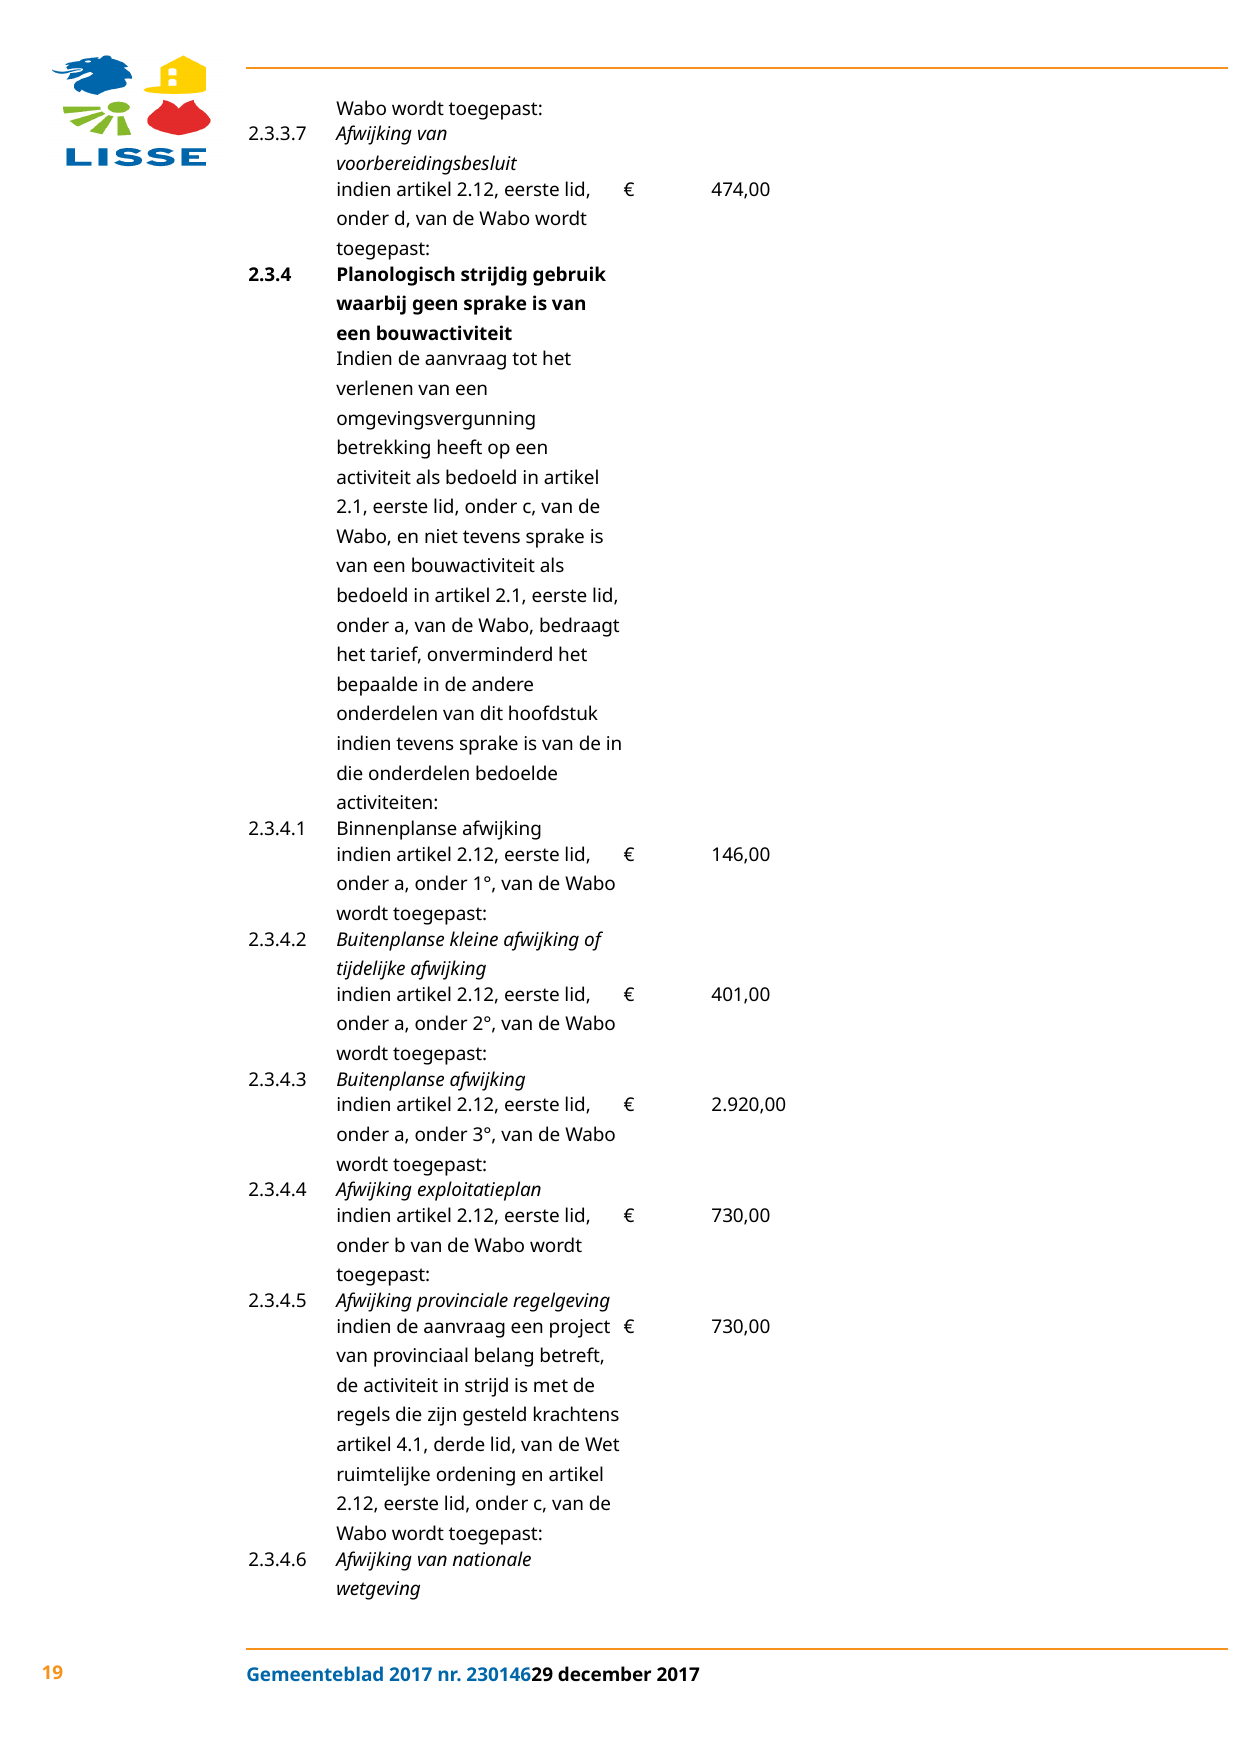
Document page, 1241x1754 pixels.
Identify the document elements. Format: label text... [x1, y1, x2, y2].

table_cell indien artikel 2.12, eerste lid, onder a, onder 3°, van de Wabo wordt toegepast: [336, 1092, 623, 1177]
table_cell Afwijking exploitatieplan [336, 1177, 623, 1202]
table_cell indien artikel 2.12, eerste lid, onder a, onder 2°, van de Wabo wordt toegepast: [336, 981, 623, 1066]
table_cell [623, 346, 711, 815]
table_cell [623, 261, 711, 346]
table_cell [248, 176, 336, 261]
table_cell 2.3.4.2 [248, 926, 336, 981]
table_cell 2.920,00 [711, 1092, 799, 1177]
table_cell 2.3.4 [248, 261, 336, 346]
table_cell Afwijking provinciale regelgeving [336, 1287, 623, 1313]
table_cell [623, 1546, 711, 1601]
table_cell [248, 95, 336, 121]
table_cell [248, 841, 336, 926]
table_cell € [623, 1202, 711, 1287]
table_cell [711, 1287, 799, 1313]
table_cell 2.3.4.5 [248, 1287, 336, 1313]
table_cell Buitenplanse afwijking [336, 1066, 623, 1092]
table_cell € [623, 176, 711, 261]
table_cell [711, 815, 799, 841]
table_cell 146,00 [711, 841, 799, 926]
table_cell [711, 95, 799, 121]
table_cell [623, 121, 711, 176]
table_cell [711, 926, 799, 981]
table_cell indien artikel 2.12, eerste lid, onder b van de Wabo wordt toegepast: [336, 1202, 623, 1287]
table_cell indien de aanvraag een project van provinciaal belang betreft, de activiteit in strijd is met de regels die zijn gesteld krachtens artikel 4.1, derde lid, van de Wet ruimtelijke ordening en artikel 2.12, eerste lid, onder c, van de Wabo wordt toegepast: [336, 1313, 623, 1546]
table_cell [248, 1092, 336, 1177]
table_cell [248, 981, 336, 1066]
table_cell Indien de aanvraag tot het verlenen van een omgevingsvergunning betrekking heeft op een activiteit als bedoeld in artikel 2.1, eerste lid, onder c, van de Wabo, en niet tevens sprake is van een bouwactiviteit als bedoeld in artikel 2.1, eerste lid, onder a, van de Wabo, bedraagt het tarief, onverminderd het bepaalde in de andere onderdelen van dit hoofdstuk indien tevens sprake is van de in die onderdelen bedoelde activiteiten: [336, 346, 623, 815]
table_cell Buitenplanse kleine afwijking of tijdelijke afwijking [336, 926, 623, 981]
picture [41, 47, 231, 172]
table_cell 730,00 [711, 1202, 799, 1287]
table_cell [711, 261, 799, 346]
table_cell 2.3.4.1 [248, 815, 336, 841]
table_cell indien artikel 2.12, eerste lid, onder a, onder 1°, van de Wabo wordt toegepast: [336, 841, 623, 926]
table_cell [711, 1066, 799, 1092]
table_cell 474,00 [711, 176, 799, 261]
table_cell € [623, 841, 711, 926]
table_cell Binnenplanse afwijking [336, 815, 623, 841]
table_cell [711, 1546, 799, 1601]
table_cell [711, 346, 799, 815]
table_cell [711, 1177, 799, 1202]
table_cell 2.3.4.4 [248, 1177, 336, 1202]
table_cell 2.3.4.6 [248, 1546, 336, 1601]
table_cell [623, 815, 711, 841]
table_cell 2.3.3.7 [248, 121, 336, 176]
table_cell [711, 121, 799, 176]
table_cell € [623, 1092, 711, 1177]
table_cell indien artikel 2.12, eerste lid, onder d, van de Wabo wordt toegepast: [336, 176, 623, 261]
table_cell [623, 926, 711, 981]
table_cell [248, 1313, 336, 1546]
table_cell Afwijking van nationale wetgeving [336, 1546, 623, 1601]
table_cell [248, 346, 336, 815]
table_cell € [623, 981, 711, 1066]
table_cell [623, 1066, 711, 1092]
table_cell [623, 95, 711, 121]
table_cell Planologisch strijdig gebruik waarbij geen sprake is van een bouwactiviteit [336, 261, 623, 346]
table_cell Afwijking van voorbereidingsbesluit [336, 121, 623, 176]
table_cell [623, 1287, 711, 1313]
table_cell [248, 1202, 336, 1287]
table_cell 730,00 [711, 1313, 799, 1546]
table_cell 401,00 [711, 981, 799, 1066]
table_cell € [623, 1313, 711, 1546]
table_cell [623, 1177, 711, 1202]
table_cell 2.3.4.3 [248, 1066, 336, 1092]
table_cell Wabo wordt toegepast: [336, 95, 623, 121]
